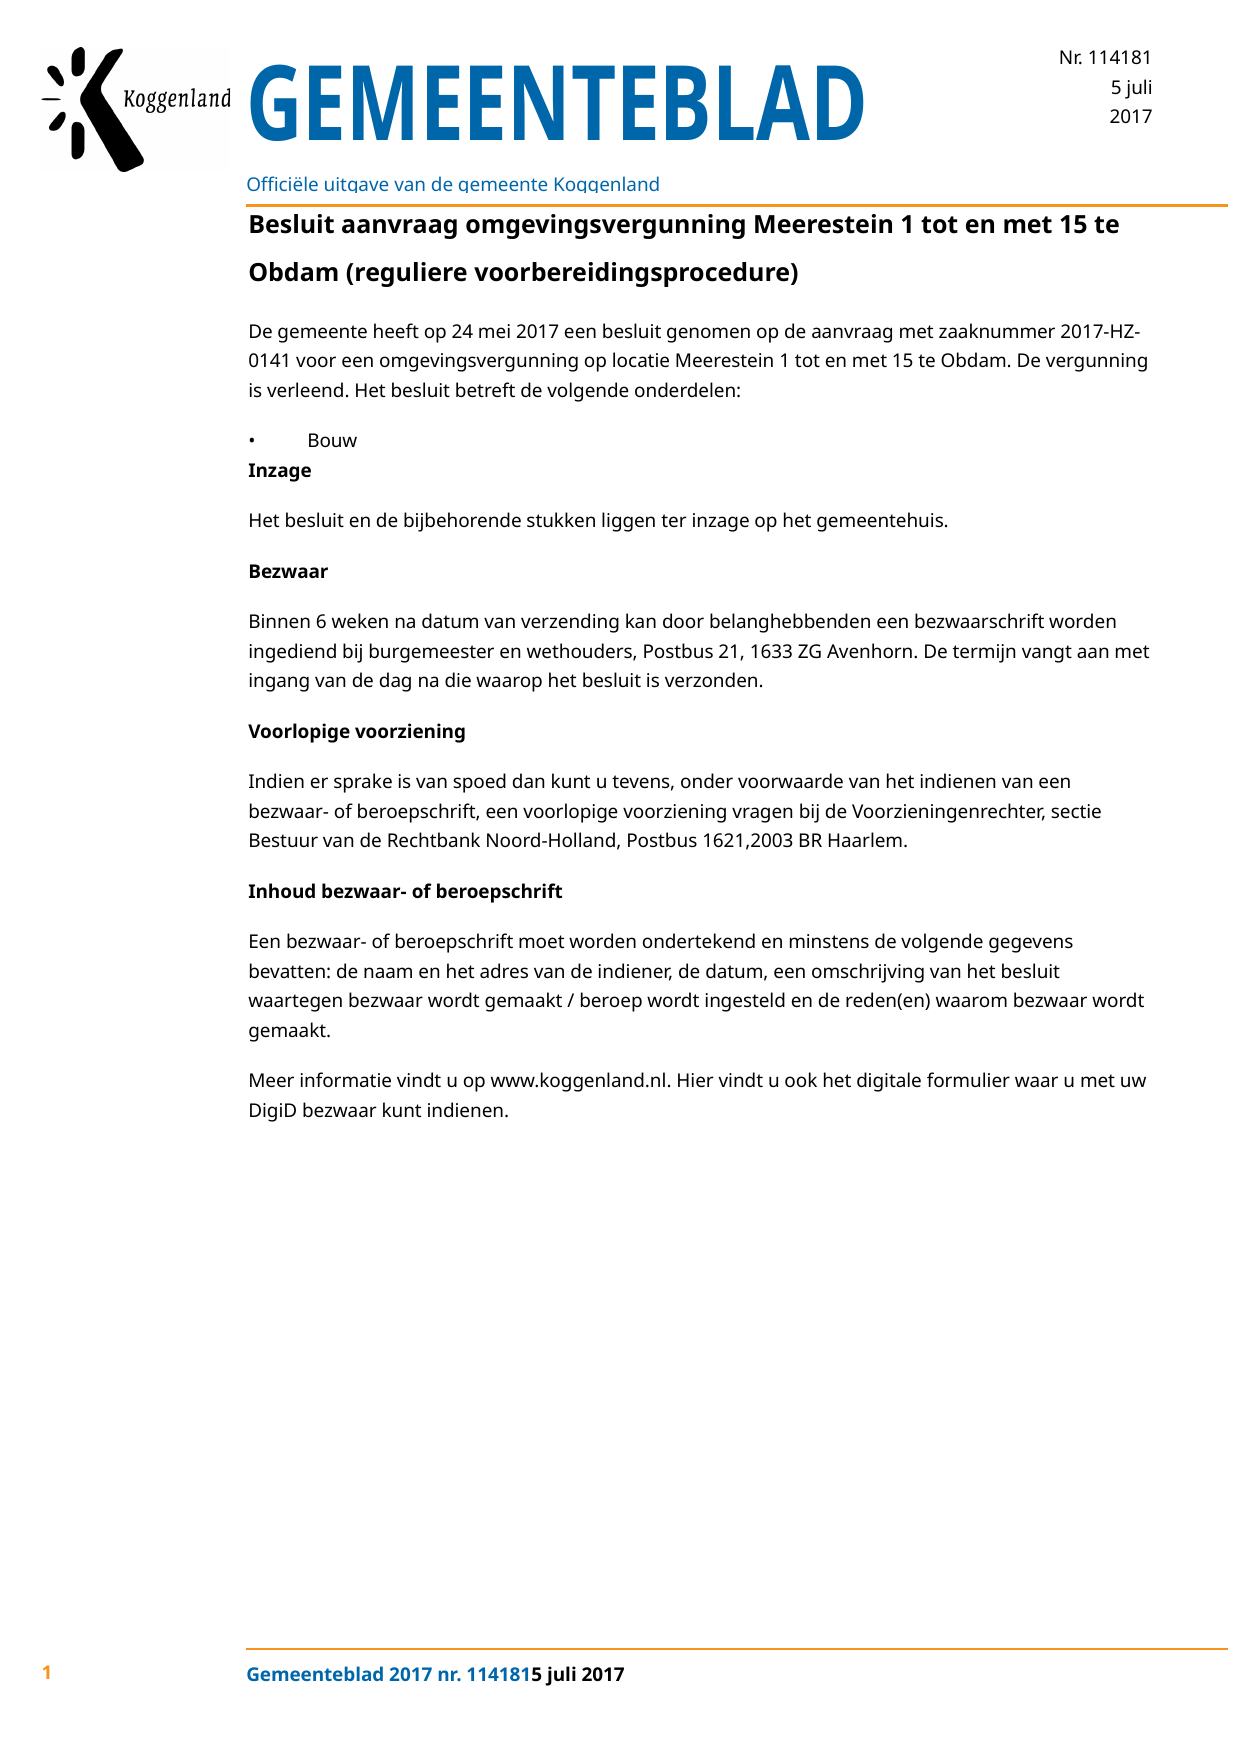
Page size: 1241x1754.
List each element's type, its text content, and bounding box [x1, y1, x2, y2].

picture [41, 47, 231, 172]
text Bezwaar [248, 558, 1152, 584]
text Voorlopige voorziening [248, 718, 1152, 744]
text De gemeente heeft op 24 mei 2017 een besluit genomen op de aanvraag met zaaknummer 2017-HZ-0141 voor een omgevingsvergunning op locatie Meerestein 1 tot en met 15 te Obdam. De vergunning is verleend. Het besluit betreft de volgende onderdelen: [248, 318, 1152, 403]
text Een bezwaar- of beroepschrift moet worden ondertekend en minstens de volgende gegevens bevatten: de naam en het adres van de indiener, de datum, een omschrijving van het besluit waartegen bezwaar wordt gemaakt / beroep wordt ingesteld en de reden(en) waarom bezwaar wordt gemaakt. [248, 928, 1152, 1043]
text Meer informatie vindt u op www.koggenland.nl. Hier vindt u ook het digitale formulier waar u met uw DigiD bezwaar kunt indienen. [248, 1067, 1152, 1123]
text Indien er sprake is van spoed dan kunt u tevens, onder voorwaarde van het indienen van een bezwaar- of beroepschrift, een voorlopige voorziening vragen bij de Voorzieningenrechter, sectie Bestuur van de Rechtbank Noord-Holland, Postbus 1621,2003 BR Haarlem. [248, 768, 1152, 853]
text Inzage [248, 457, 1152, 483]
text Het besluit en de bijbehorende stukken liggen ter inzage op het gemeentehuis. [248, 507, 1152, 533]
text Inhoud bezwaar- of beroepschrift [248, 878, 1152, 904]
text Binnen 6 weken na datum van verzending kan door belanghebbenden een bezwaarschrift worden ingediend bij burgemeester en wethouders, Postbus 21, 1633 ZG Avenhorn. De termijn vangt aan met ingang van de dag na die waarop het besluit is verzonden. [248, 608, 1152, 693]
list Bouw [248, 427, 1152, 453]
text Besluit aanvraag omgevingsvergunning Meerestein 1 tot en met 15 te Obdam (reguliere voorbereidingsprocedure) [248, 207, 1152, 288]
